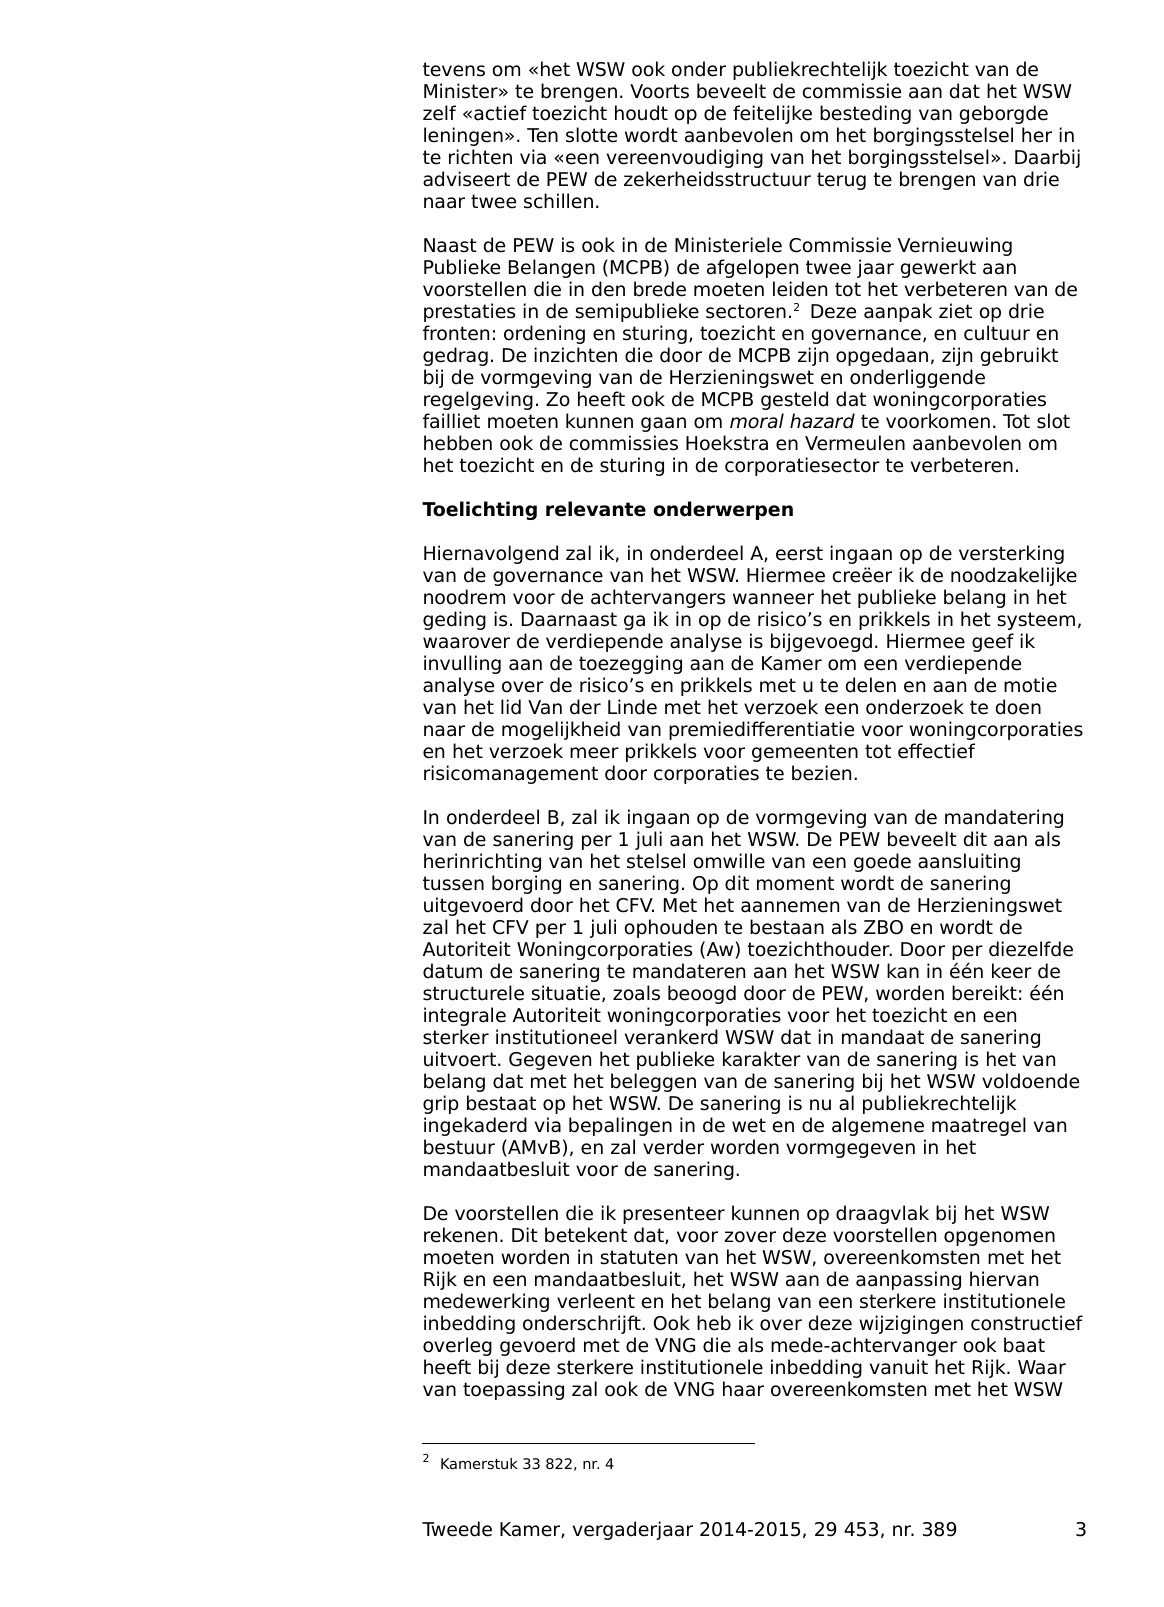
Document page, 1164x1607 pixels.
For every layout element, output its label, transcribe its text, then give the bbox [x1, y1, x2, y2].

text tevens om «het WSW ook onder publiekrechtelijk toezicht van de Minister» te brengen. Voorts beveelt de commissie aan dat het WSW zelf «actief toezicht houdt op de feitelijke besteding van geborgde leningen». Ten slotte wordt aanbevolen om het borgingsstelsel her in te richten via «een vereenvoudiging van het borgingsstelsel». Daarbij adviseert de PEW de zekerheidsstructuur terug te brengen van drie naar twee schillen. [422, 59, 1087, 213]
text Hiernavolgend zal ik, in onderdeel A, eerst ingaan op de versterking van de governance van het WSW. Hiermee creëer ik de noodzakelijke noodrem voor de achtervangers wanneer het publieke belang in het geding is. Daarnaast ga ik in op de risico’s en prikkels in het systeem, waarover de verdiepende analyse is bijgevoegd. Hiermee geef ik invulling aan de toezegging aan de Kamer om een verdiepende analyse over de risico’s en prikkels met u te delen en aan de motie van het lid Van der Linde met het verzoek een onderzoek te doen naar de mogelijkheid van premiedifferentiatie voor woningcorporaties en het verzoek meer prikkels voor gemeenten tot effectief risicomanagement door corporaties te bezien. [422, 543, 1087, 785]
text Kamerstuk 33 822, nr. 4 [422, 1452, 1087, 1474]
text De voorstellen die ik presenteer kunnen op draagvlak bij het WSW rekenen. Dit betekent dat, voor zover deze voorstellen opgenomen moeten worden in statuten van het WSW, overeenkomsten met het Rijk en een mandaatbesluit, het WSW aan de aanpassing hiervan medewerking verleent en het belang van een sterkere institutionele inbedding onderschrijft. Ook heb ik over deze wijzigingen constructief overleg gevoerd met de VNG die als mede-achtervanger ook baat heeft bij deze sterkere institutionele inbedding vanuit het Rijk. Waar van toepassing zal ook de VNG haar overeenkomsten met het WSW [422, 1203, 1087, 1401]
text In onderdeel B, zal ik ingaan op de vormgeving van de mandatering van de sanering per 1 juli aan het WSW. De PEW beveelt dit aan als herinrichting van het stelsel omwille van een goede aansluiting tussen borging en sanering. Op dit moment wordt de sanering uitgevoerd door het CFV. Met het aannemen van de Herzieningswet zal het CFV per 1 juli ophouden te bestaan als ZBO en wordt de Autoriteit Woningcorporaties (Aw) toezichthouder. Door per diezelfde datum de sanering te mandateren aan het WSW kan in één keer de structurele situatie, zoals beoogd door de PEW, worden bereikt: één integrale Autoriteit woningcorporaties voor het toezicht en een sterker institutioneel verankerd WSW dat in mandaat de sanering uitvoert. Gegeven het publieke karakter van de sanering is het van belang dat met het beleggen van de sanering bij het WSW voldoende grip bestaat op het WSW. De sanering is nu al publiekrechtelijk ingekaderd via bepalingen in de wet en de algemene maatregel van bestuur (AMvB), en zal verder worden vormgegeven in het mandaatbesluit voor de sanering. [422, 807, 1087, 1181]
subtitle Toelichting relevante onderwerpen [422, 499, 1087, 521]
text Naast de PEW is ook in de Ministeriele Commissie Vernieuwing Publieke Belangen (MCPB) de afgelopen twee jaar gewerkt aan voorstellen die in den brede moeten leiden tot het verbeteren van de prestaties in de semipublieke sectoren. Deze aanpak ziet op drie fronten: ordening en sturing, toezicht en governance, en cultuur en gedrag. De inzichten die door de MCPB zijn opgedaan, zijn gebruikt bij de vormgeving van de Herzieningswet en onderliggende regelgeving. Zo heeft ook de MCPB gesteld dat woningcorporaties failliet moeten kunnen gaan om moral hazard te voorkomen. Tot slot hebben ook de commissies Hoekstra en Vermeulen aanbevolen om het toezicht en de sturing in de corporatiesector te verbeteren. [422, 235, 1087, 477]
